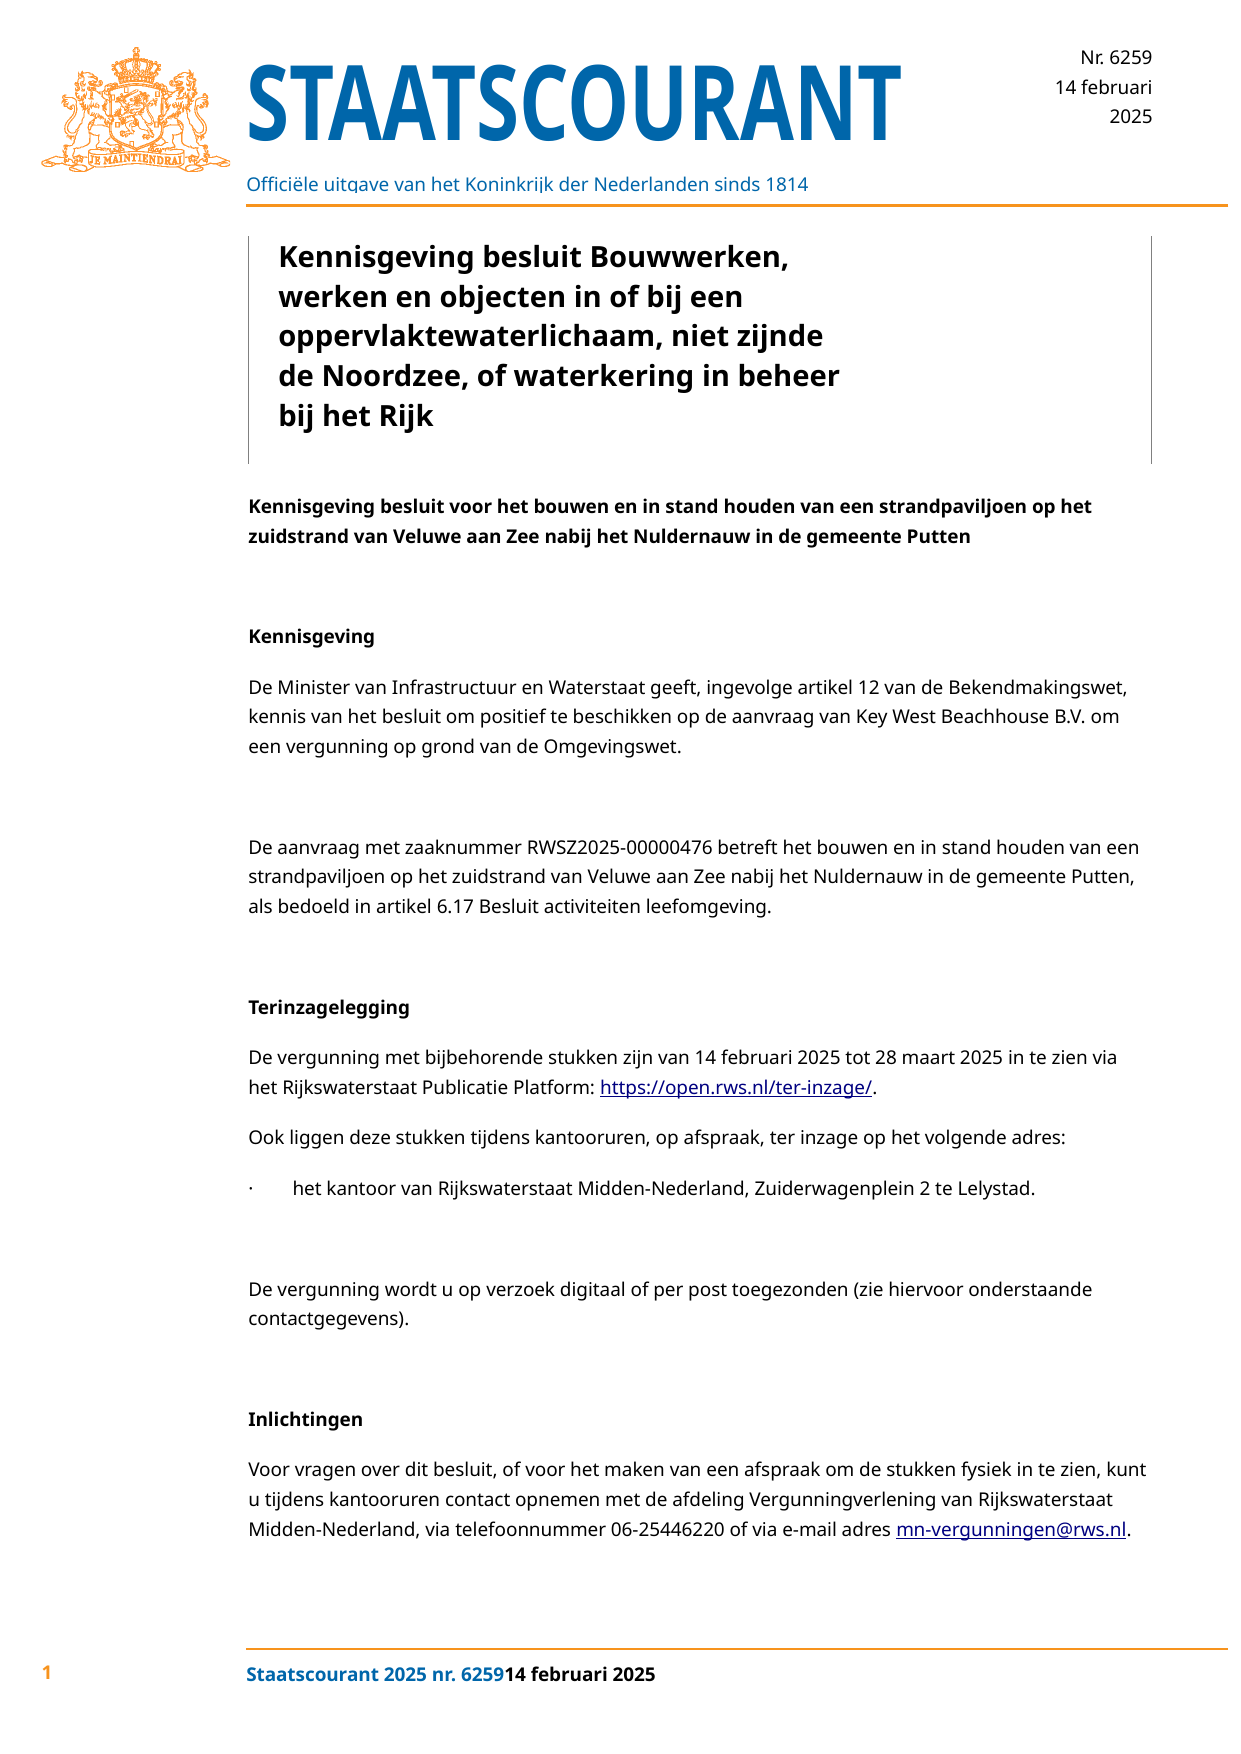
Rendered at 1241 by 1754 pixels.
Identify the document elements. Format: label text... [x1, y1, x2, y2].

text De aanvraag met zaaknummer RWSZ2025-00000476 betreft het bouwen en in stand houden van een strandpaviljoen op het zuidstrand van Veluwe aan Zee nabij het Nuldernauw in de gemeente Putten, als bedoeld in artikel 6.17 Besluit activiteiten leefomgeving. [248, 834, 1152, 919]
table_header [850, 236, 912, 413]
text Voor vragen over dit besluit, of voor het maken van een afspraak om de stukken fysiek in te zien, kunt u tijdens kantooruren contact opnemen met de afdeling Vergunningverlening van Rijkswaterstaat Midden-Nederland, via telefoonnummer 06-25446220 of via e-mail adres mn-vergunningen@rws.nl. [248, 1457, 1152, 1542]
table_header [850, 414, 1151, 464]
text · het kantoor van Rijkswaterstaat Midden-Nederland, Zuiderwagenplein 2 te Lelystad. [248, 1175, 1152, 1201]
table_header [1090, 236, 1151, 413]
text Terinzagelegging [248, 994, 1152, 1020]
text De Minister van Infrastructuur en Waterstaat geeft, ingevolge artikel 12 van de Bekendmakingswet, kennis van het besluit om positief te beschikken op de aanvraag van Key West Beachhouse B.V. om een vergunning op grond van de Omgevingswet. [248, 674, 1152, 759]
text Kennisgeving [248, 624, 1152, 649]
text Inlichtingen [248, 1406, 1152, 1432]
text De vergunning wordt u op verzoek digitaal of per post toegezonden (zie hiervoor onderstaande contactgegevens). [248, 1276, 1152, 1331]
table_header Kennisgeving besluit Bouwwerken, werken en objecten in of bij een oppervlaktewaterlichaam, niet zijnde de Noordzee, of waterkering in beheer bij het Rijk [249, 236, 850, 464]
picture [912, 236, 1090, 414]
picture [41, 47, 231, 172]
text De vergunning met bijbehorende stukken zijn van 14 februari 2025 tot 28 maart 2025 in te zien via het Rijkswaterstaat Publicatie Platform: https://open.rws.nl/ter-inzage/. [248, 1044, 1152, 1100]
text Kennisgeving besluit voor het bouwen en in stand houden van een strandpaviljoen op het zuidstrand van Veluwe aan Zee nabij het Nuldernauw in de gemeente Putten [248, 493, 1152, 549]
text Ook liggen deze stukken tijdens kantooruren, op afspraak, ter inzage op het volgende adres: [248, 1124, 1152, 1150]
